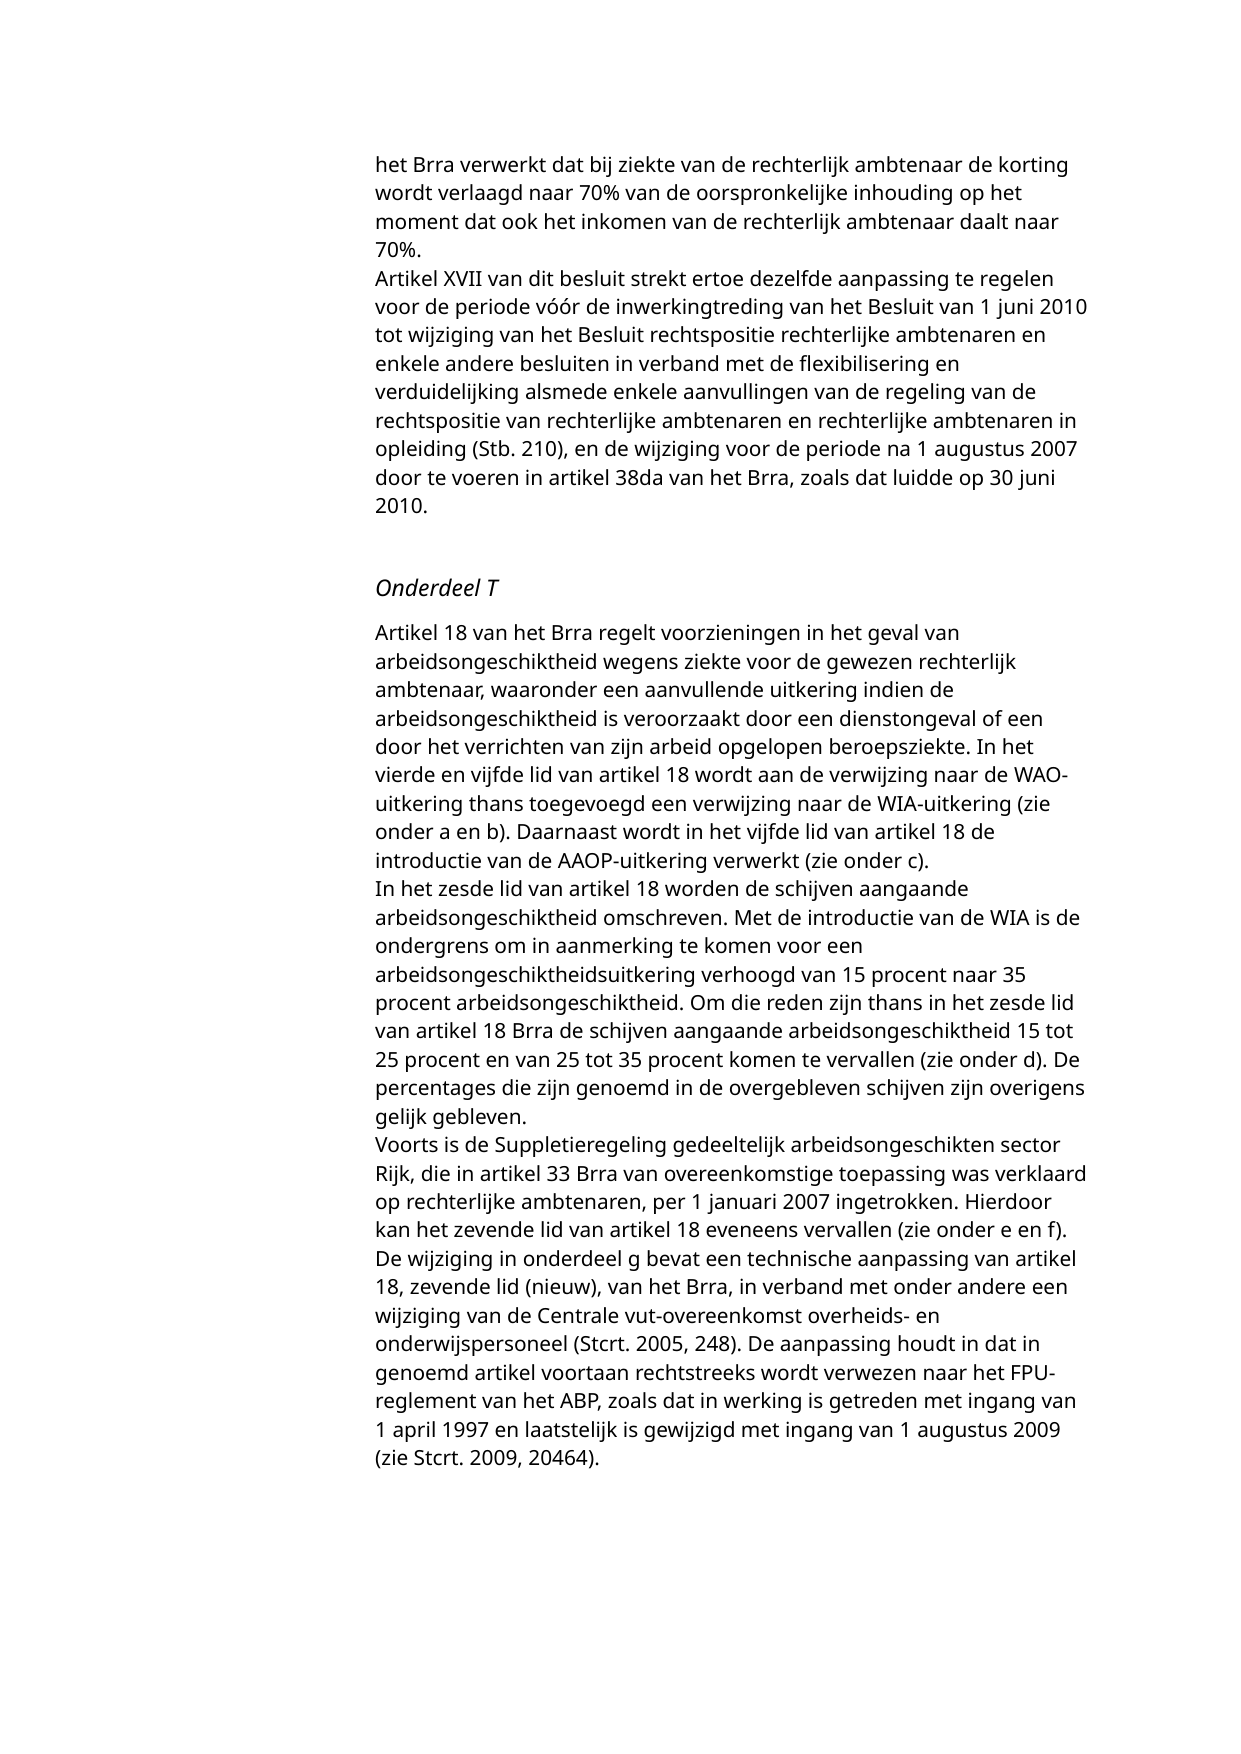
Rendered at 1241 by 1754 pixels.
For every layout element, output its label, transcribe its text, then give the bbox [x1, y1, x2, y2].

text het Brra verwerkt dat bij ziekte van de rechterlijk ambtenaar de korting wordt verlaagd naar 70% van de oorspronkelijke inhouding op het moment dat ook het inkomen van de rechterlijk ambtenaar daalt naar 70%. [375, 150, 1090, 264]
text Artikel XVII van dit besluit strekt ertoe dezelfde aanpassing te regelen voor de periode vóór de inwerkingtreding van het Besluit van 1 juni 2010 tot wijziging van het Besluit rechtspositie rechterlijke ambtenaren en enkele andere besluiten in verband met de flexibilisering en verduidelijking alsmede enkele aanvullingen van de regeling van de rechtspositie van rechterlijke ambtenaren en rechterlijke ambtenaren in opleiding (Stb. 210), en de wijziging voor de periode na 1 augustus 2007 door te voeren in artikel 38da van het Brra, zoals dat luidde op 30 juni 2010. [375, 264, 1090, 520]
text Voorts is de Suppletieregeling gedeeltelijk arbeidsongeschikten sector Rijk, die in artikel 33 Brra van overeenkomstige toepassing was verklaard op rechterlijke ambtenaren, per 1 januari 2007 ingetrokken. Hierdoor kan het zevende lid van artikel 18 eveneens vervallen (zie onder e en f). [375, 1130, 1090, 1244]
text Artikel 18 van het Brra regelt voorzieningen in het geval van arbeidsongeschiktheid wegens ziekte voor de gewezen rechterlijk ambtenaar, waaronder een aanvullende uitkering indien de arbeidsongeschiktheid is veroorzaakt door een dienstongeval of een door het verrichten van zijn arbeid opgelopen beroepsziekte. In het vierde en vijfde lid van artikel 18 wordt aan de verwijzing naar de WAO-uitkering thans toegevoegd een verwijzing naar de WIA-uitkering (zie onder a en b). Daarnaast wordt in het vijfde lid van artikel 18 de introductie van de AAOP-uitkering verwerkt (zie onder c). [375, 618, 1090, 874]
text In het zesde lid van artikel 18 worden de schijven aangaande arbeidsongeschiktheid omschreven. Met de introductie van de WIA is de ondergrens om in aanmerking te komen voor een arbeidsongeschiktheidsuitkering verhoogd van 15 procent naar 35 procent arbeidsongeschiktheid. Om die reden zijn thans in het zesde lid van artikel 18 Brra de schijven aangaande arbeidsongeschiktheid 15 tot 25 procent en van 25 tot 35 procent komen te vervallen (zie onder d). De percentages die zijn genoemd in de overgebleven schijven zijn overigens gelijk gebleven. [375, 874, 1090, 1130]
subtitle Onderdeel T [375, 572, 1090, 603]
text De wijziging in onderdeel g bevat een technische aanpassing van artikel 18, zevende lid (nieuw), van het Brra, in verband met onder andere een wijziging van de Centrale vut-overeenkomst overheids- en onderwijspersoneel (Stcrt. 2005, 248). De aanpassing houdt in dat in genoemd artikel voortaan rechtstreeks wordt verwezen naar het FPU-reglement van het ABP, zoals dat in werking is getreden met ingang van 1 april 1997 en laatstelijk is gewijzigd met ingang van 1 augustus 2009 (zie Stcrt. 2009, 20464). [375, 1244, 1090, 1472]
